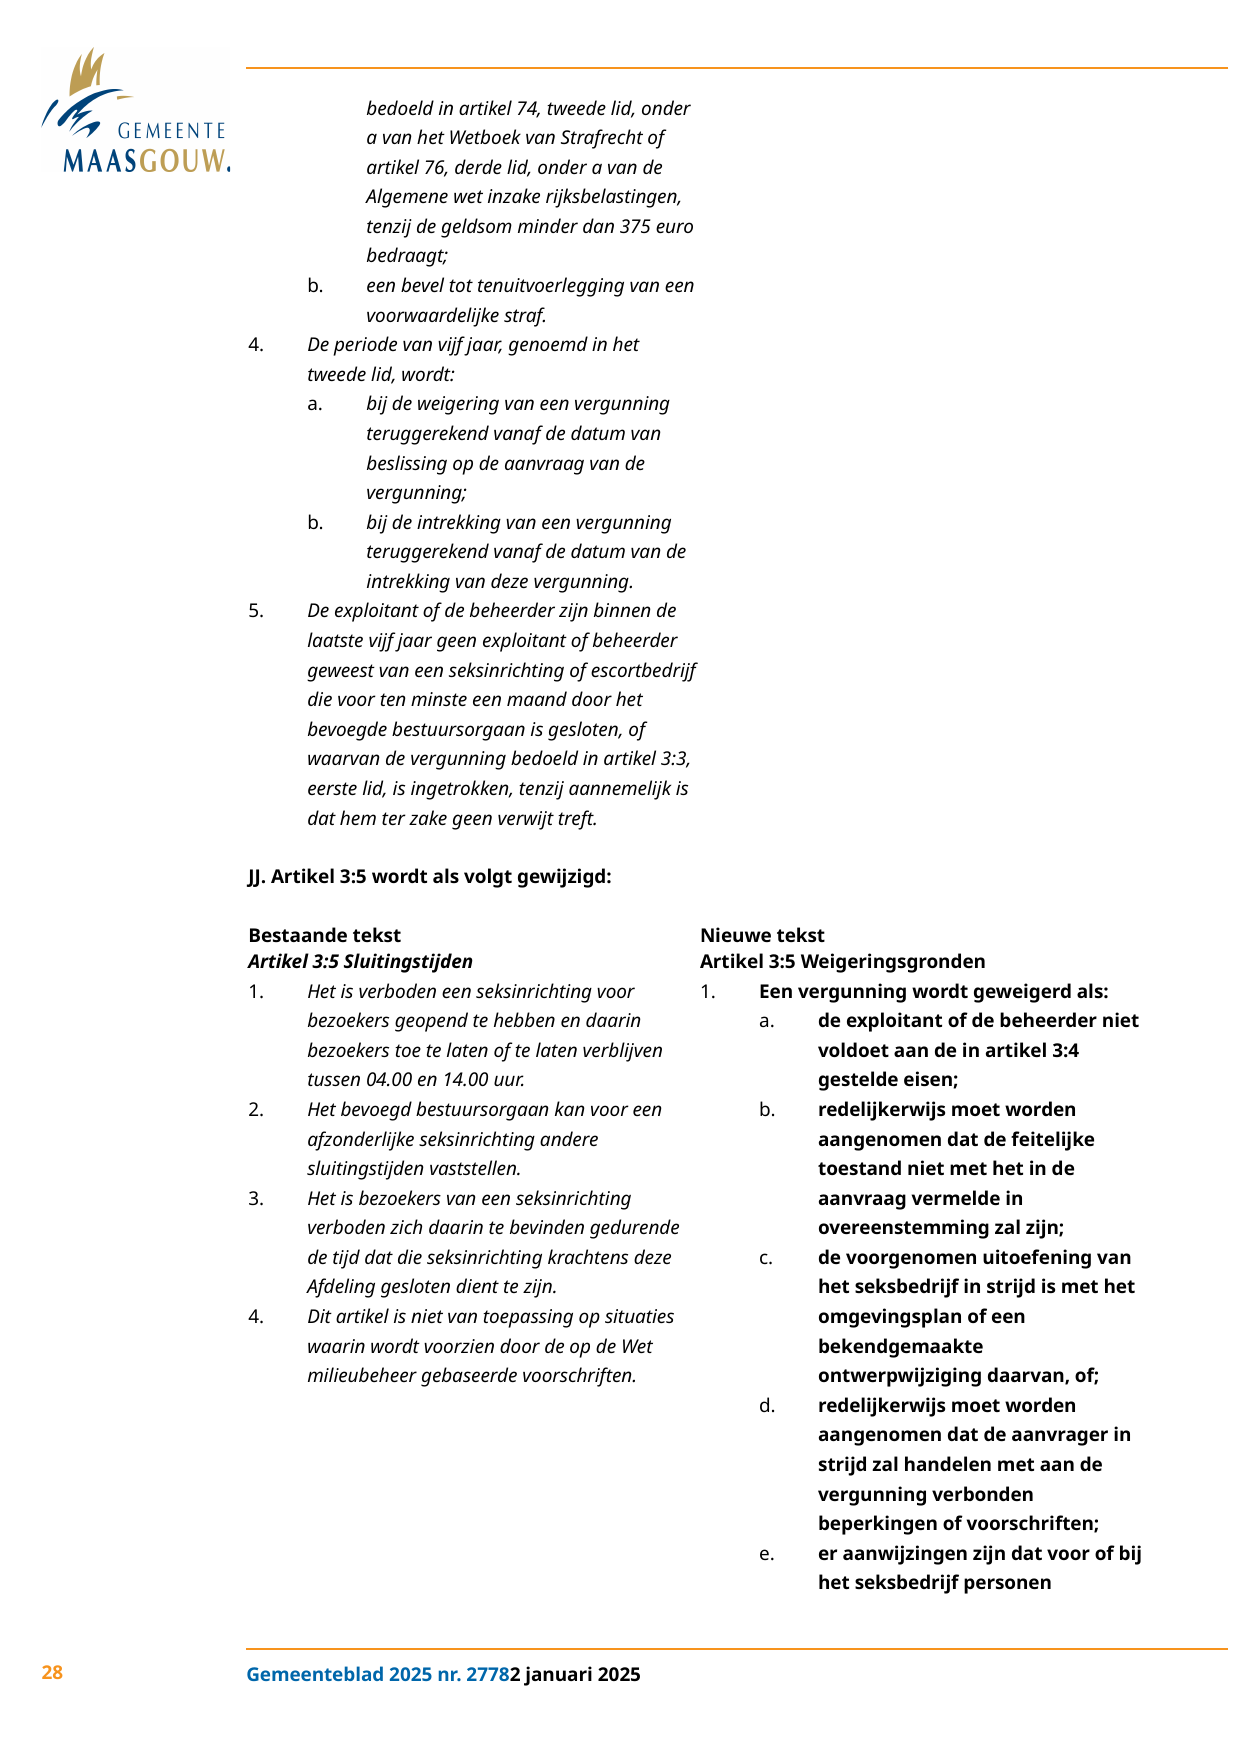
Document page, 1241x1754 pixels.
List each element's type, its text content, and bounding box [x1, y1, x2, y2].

text JJ. Artikel 3:5 wordt als volgt gewijzigd: [248, 863, 1152, 889]
table_cell Artikel 3:5 Weigeringsgronden Een vergunning wordt geweigerd als: de exploitant of de beheerder niet voldoet aan de in artikel 3:4 gestelde eisen; redelijkerwijs moet worden aangenomen dat de feitelijke toestand niet met het in de aanvraag vermelde in overeenstemming zal zijn; de voorgenomen uitoefening van het seksbedrijf in strijd is met het omgevingsplan of een bekendgemaakte ontwerpwijziging daarvan, of; redelijkerwijs moet worden aangenomen dat de aanvrager in strijd zal handelen met aan de vergunning verbonden beperkingen of voorschriften; er aanwijzingen zijn dat voor of bij het seksbedrijf personen [700, 948, 1152, 1595]
picture [41, 47, 231, 172]
table_cell bedoeld in artikel 74, tweede lid, onder a van het Wetboek van Strafrecht of artikel 76, derde lid, onder a van de Algemene wet inzake rijksbelastingen, tenzij de geldsom minder dan 375 euro bedraagt; een bevel tot tenuitvoerlegging van een voorwaardelijke straf. De periode van vijf jaar, genoemd in het tweede lid, wordt: bij de weigering van een vergunning teruggerekend vanaf de datum van beslissing op de aanvraag van de vergunning; bij de intrekking van een vergunning teruggerekend vanaf de datum van de intrekking van deze vergunning. De exploitant of de beheerder zijn binnen de laatste vijf jaar geen exploitant of beheerder geweest van een seksinrichting of escortbedrijf die voor ten minste een maand door het bevoegde bestuursorgaan is gesloten, of waarvan de vergunning bedoeld in artikel 3:3, eerste lid, is ingetrokken, tenzij aannemelijk is dat hem ter zake geen verwijt treft. [248, 95, 700, 831]
table_header Nieuwe tekst [700, 923, 1152, 948]
table_cell Artikel 3:5 Sluitingstijden Het is verboden een seksinrichting voor bezoekers geopend te hebben en daarin bezoekers toe te laten of te laten verblijven tussen 04.00 en 14.00 uur. Het bevoegd bestuursorgaan kan voor een afzonderlijke seksinrichting andere sluitingstijden vaststellen. Het is bezoekers van een seksinrichting verboden zich daarin te bevinden gedurende de tijd dat die seksinrichting krachtens deze Afdeling gesloten dient te zijn. Dit artikel is niet van toepassing op situaties waarin wordt voorzien door de op de Wet milieubeheer gebaseerde voorschriften. [248, 948, 700, 1595]
table_header Bestaande tekst [248, 923, 700, 948]
table_cell [700, 95, 1152, 831]
